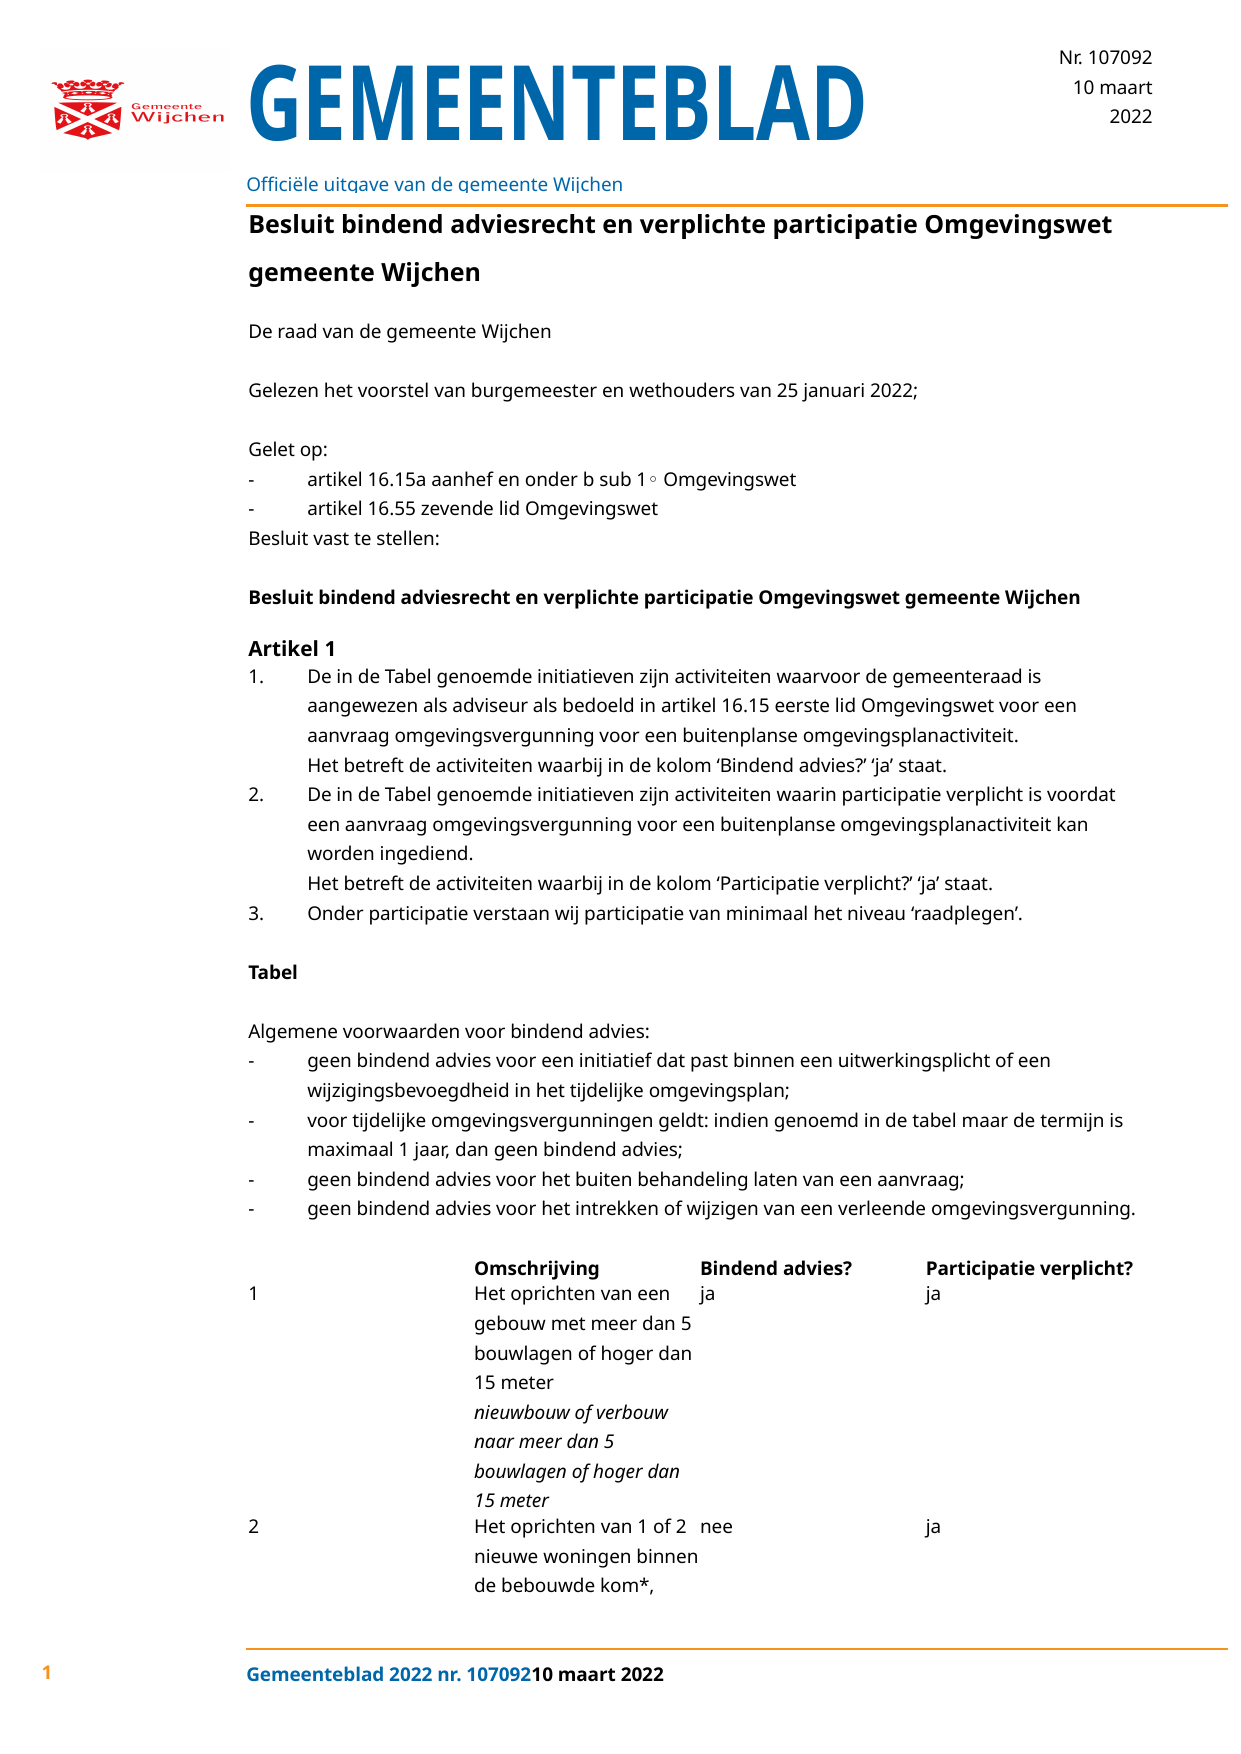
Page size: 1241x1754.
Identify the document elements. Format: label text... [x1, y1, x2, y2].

table_cell ja [926, 1281, 1152, 1513]
list geen bindend advies voor het intrekken of wijzigen van een verleende omgevingsvergunning. [248, 1196, 1152, 1221]
table_cell 2 [248, 1513, 474, 1598]
text Besluit vast te stellen: [248, 525, 1152, 551]
text Gelezen het voorstel van burgemeester en wethouders van 25 januari 2022; [248, 377, 1152, 403]
table_header [248, 1255, 474, 1281]
list artikel 16.55 zevende lid Omgevingswet [248, 495, 1152, 521]
list De in de Tabel genoemde initiatieven zijn activiteiten waarvoor de gemeenteraad is aangewezen als adviseur als bedoeld in artikel 16.15 eerste lid Omgevingswet voor een aanvraag omgevingsvergunning voor een buitenplanse omgevingsplanactiviteit. [248, 663, 1152, 748]
table_cell 1 [248, 1281, 474, 1513]
table_cell ja [926, 1513, 1152, 1598]
table_header Omschrijving [474, 1255, 700, 1281]
text Algemene voorwaarden voor bindend advies: [248, 1018, 1152, 1044]
table_header Bindend advies? [700, 1255, 926, 1281]
text Gelet op: [248, 436, 1152, 462]
list Het betreft de activiteiten waarbij in de kolom ‘Participatie verplicht?’ ‘ja’ staat. [248, 870, 1152, 896]
list geen bindend advies voor het buiten behandeling laten van een aanvraag; [248, 1166, 1152, 1192]
table_cell Het oprichten van een gebouw met meer dan 5 bouwlagen of hoger dan 15 meter nieuwbouw of verbouw naar meer dan 5 bouwlagen of hoger dan 15 meter [474, 1281, 700, 1513]
list geen bindend advies voor een initiatief dat past binnen een uitwerkingsplicht of een wijzigingsbevoegdheid in het tijdelijke omgevingsplan; [248, 1048, 1152, 1103]
text Besluit bindend adviesrecht en verplichte participatie Omgevingswet gemeente Wijchen [248, 207, 1152, 288]
list De in de Tabel genoemde initiatieven zijn activiteiten waarin participatie verplicht is voordat een aanvraag omgevingsvergunning voor een buitenplanse omgevingsplanactiviteit kan worden ingediend. [248, 781, 1152, 866]
text Artikel 1 [248, 634, 1152, 663]
picture [41, 47, 231, 172]
list voor tijdelijke omgevingsvergunningen geldt: indien genoemd in de tabel maar de termijn is maximaal 1 jaar, dan geen bindend advies; [248, 1107, 1152, 1162]
text Tabel [248, 959, 1152, 984]
text Besluit bindend adviesrecht en verplichte participatie Omgevingswet gemeente Wijchen [248, 584, 1152, 610]
list Het betreft de activiteiten waarbij in de kolom ‘Bindend advies?’ ‘ja’ staat. [248, 752, 1152, 777]
list artikel 16.15a aanhef en onder b sub 1◦ Omgevingswet [248, 466, 1152, 492]
list Onder participatie verstaan wij participatie van minimaal het niveau ‘raadplegen’. [248, 900, 1152, 925]
text De raad van de gemeente Wijchen [248, 318, 1152, 344]
table_cell Het oprichten van 1 of 2 nieuwe woningen binnen de bebouwde kom*, [474, 1513, 700, 1598]
table_cell nee [700, 1513, 926, 1598]
table_cell ja [700, 1281, 926, 1513]
table_header Participatie verplicht? [926, 1255, 1152, 1281]
